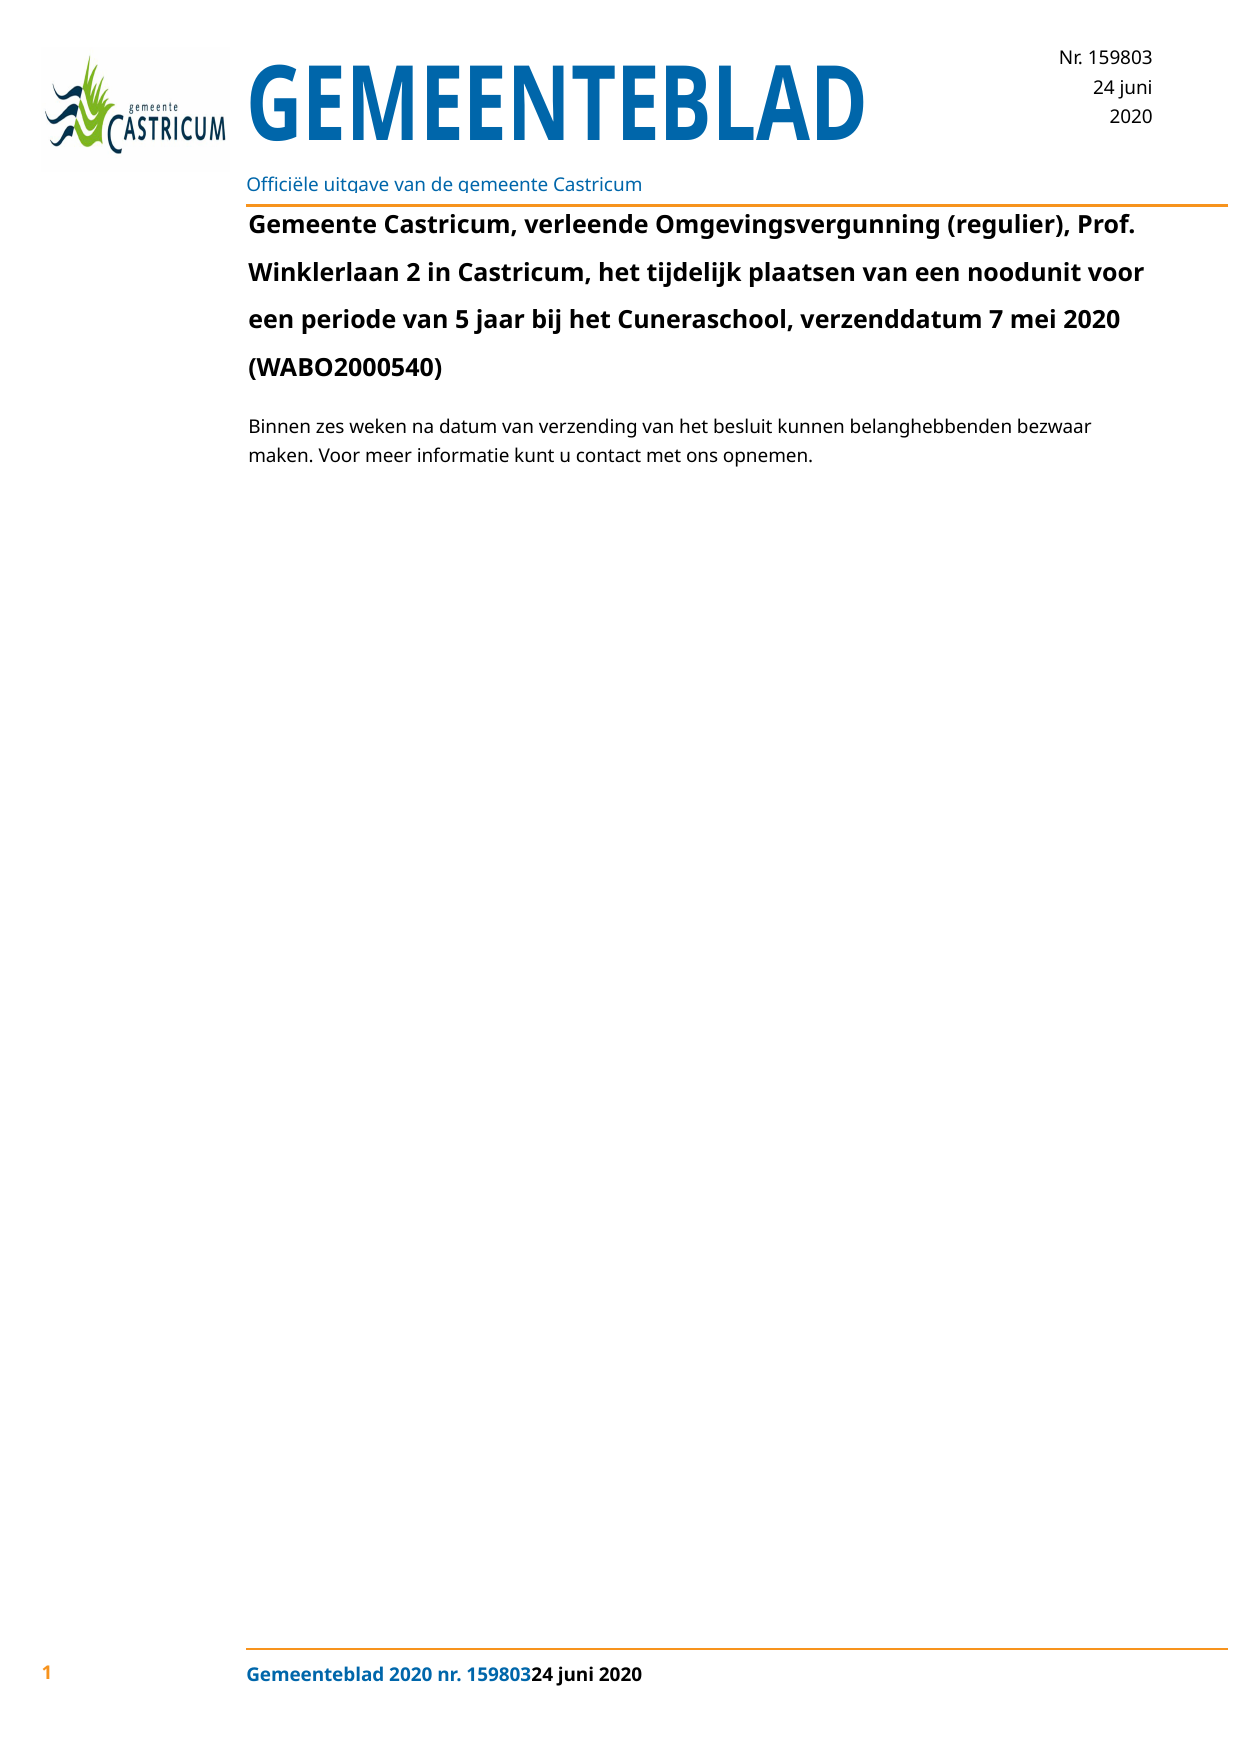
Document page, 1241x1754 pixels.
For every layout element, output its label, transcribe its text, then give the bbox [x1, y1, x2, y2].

picture [41, 47, 231, 172]
text Gemeente Castricum, verleende Omgevingsvergunning (regulier), Prof. Winklerlaan 2 in Castricum, het tijdelijk plaatsen van een noodunit voor een periode van 5 jaar bij het Cuneraschool, verzenddatum 7 mei 2020 (WABO2000540) [248, 207, 1152, 384]
text Binnen zes weken na datum van verzending van het besluit kunnen belanghebbenden bezwaar maken. Voor meer informatie kunt u contact met ons opnemen. [248, 413, 1152, 468]
